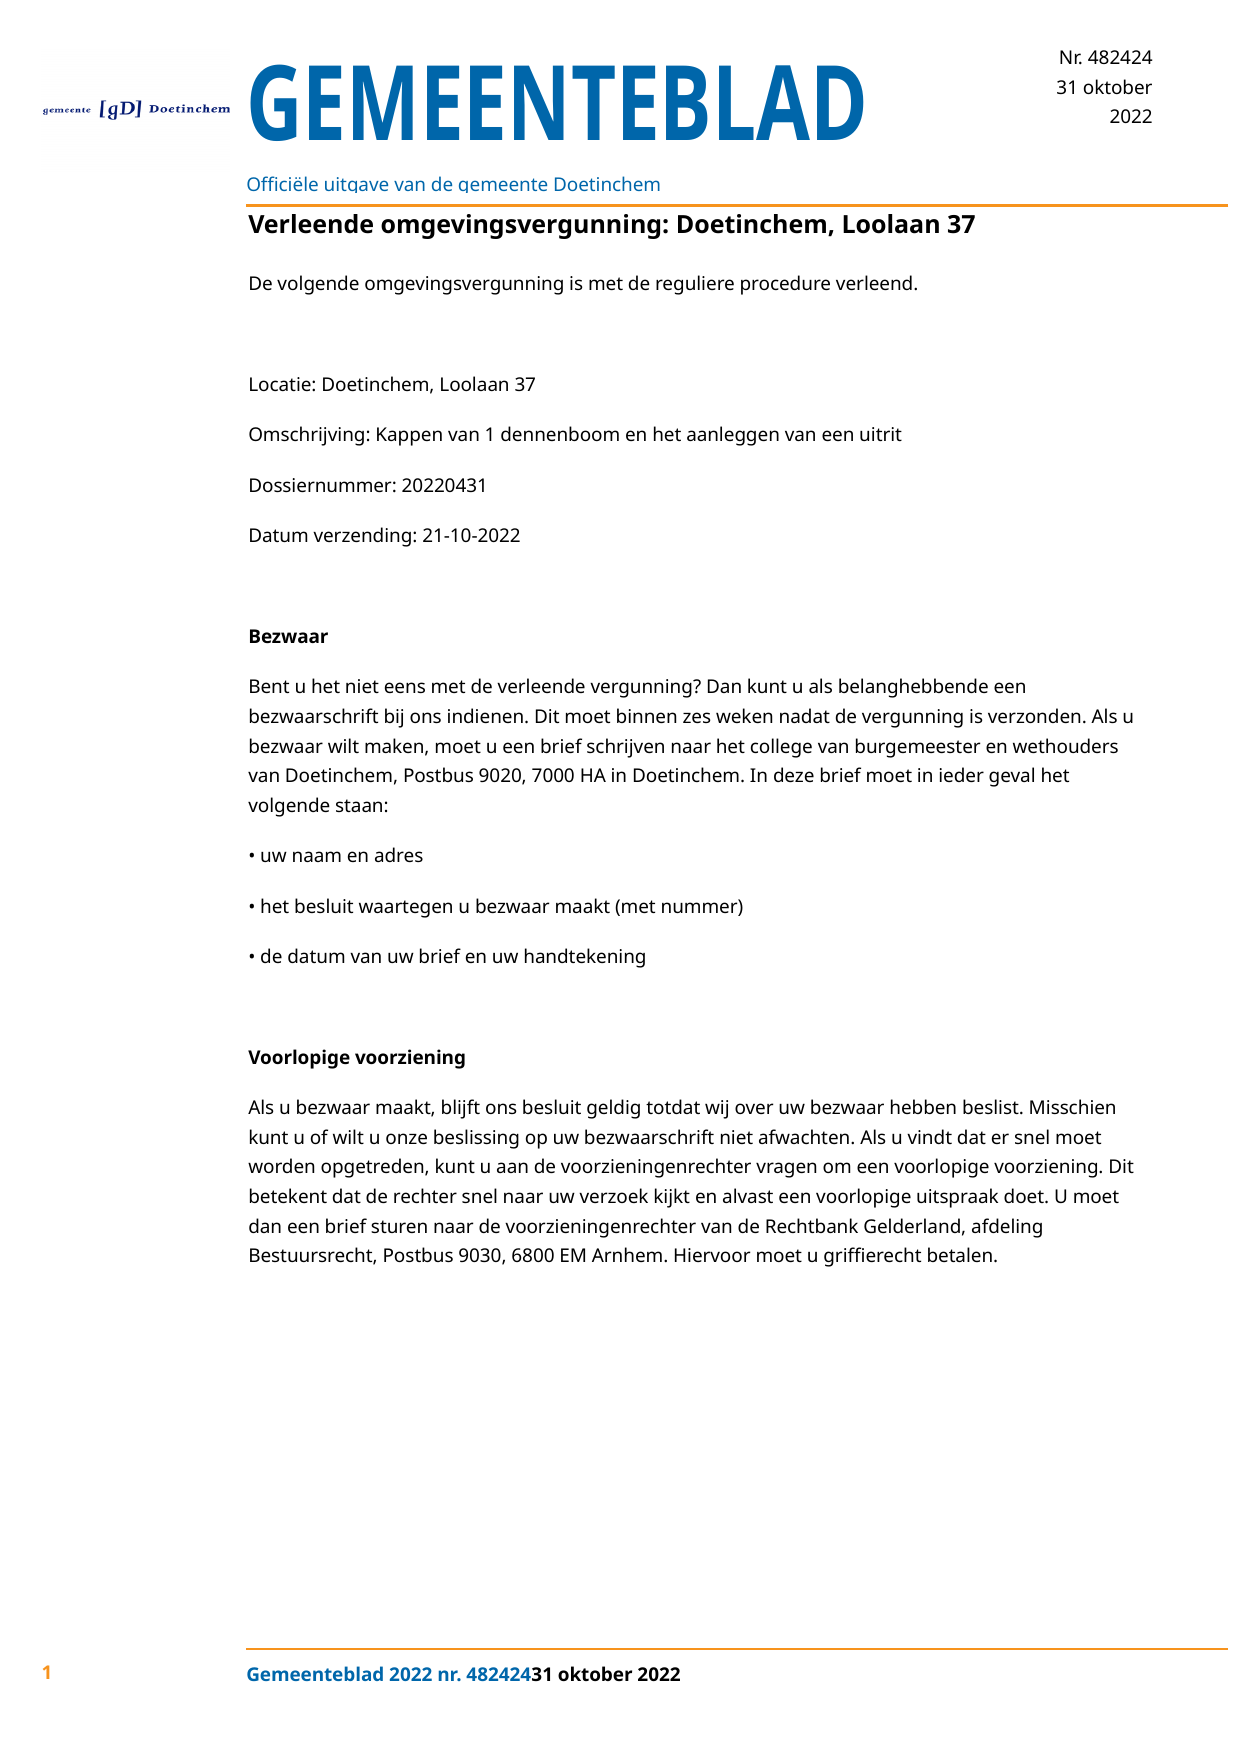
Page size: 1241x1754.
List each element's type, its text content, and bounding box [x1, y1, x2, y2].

text • het besluit waartegen u bezwaar maakt (met nummer) [248, 893, 1152, 918]
text Bezwaar [248, 623, 1152, 649]
text Dossiernummer: 20220431 [248, 472, 1152, 498]
text • uw naam en adres [248, 842, 1152, 868]
text Locatie: Doetinchem, Loolaan 37 [248, 371, 1152, 397]
text Verleende omgevingsvergunning: Doetinchem, Loolaan 37 [248, 207, 1152, 241]
text Voorlopige voorziening [248, 1044, 1152, 1070]
text Datum verzending: 21-10-2022 [248, 522, 1152, 548]
text Als u bezwaar maakt, blijft ons besluit geldig totdat wij over uw bezwaar hebben beslist. Misschien kunt u of wilt u onze beslissing op uw bezwaarschrift niet afwachten. Als u vindt dat er snel moet worden opgetreden, kunt u aan de voorzieningenrechter vragen om een voorlopige voorziening. Dit betekent dat de rechter snel naar uw verzoek kijkt en alvast een voorlopige uitspraak doet. U moet dan een brief sturen naar de voorzieningenrechter van de Rechtbank Gelderland, afdeling Bestuursrecht, Postbus 9030, 6800 EM Arnhem. Hiervoor moet u griffierecht betalen. [248, 1094, 1152, 1268]
text Omschrijving: Kappen van 1 dennenboom en het aanleggen van een uitrit [248, 422, 1152, 447]
picture [41, 47, 231, 172]
text Bent u het niet eens met de verleende vergunning? Dan kunt u als belanghebbende een bezwaarschrift bij ons indienen. Dit moet binnen zes weken nadat de vergunning is verzonden. Als u bezwaar wilt maken, moet u een brief schrijven naar het college van burgemeester en wethouders van Doetinchem, Postbus 9020, 7000 HA in Doetinchem. In deze brief moet in ieder geval het volgende staan: [248, 674, 1152, 818]
text De volgende omgevingsvergunning is met de reguliere procedure verleend. [248, 270, 1152, 296]
text • de datum van uw brief en uw handtekening [248, 943, 1152, 969]
